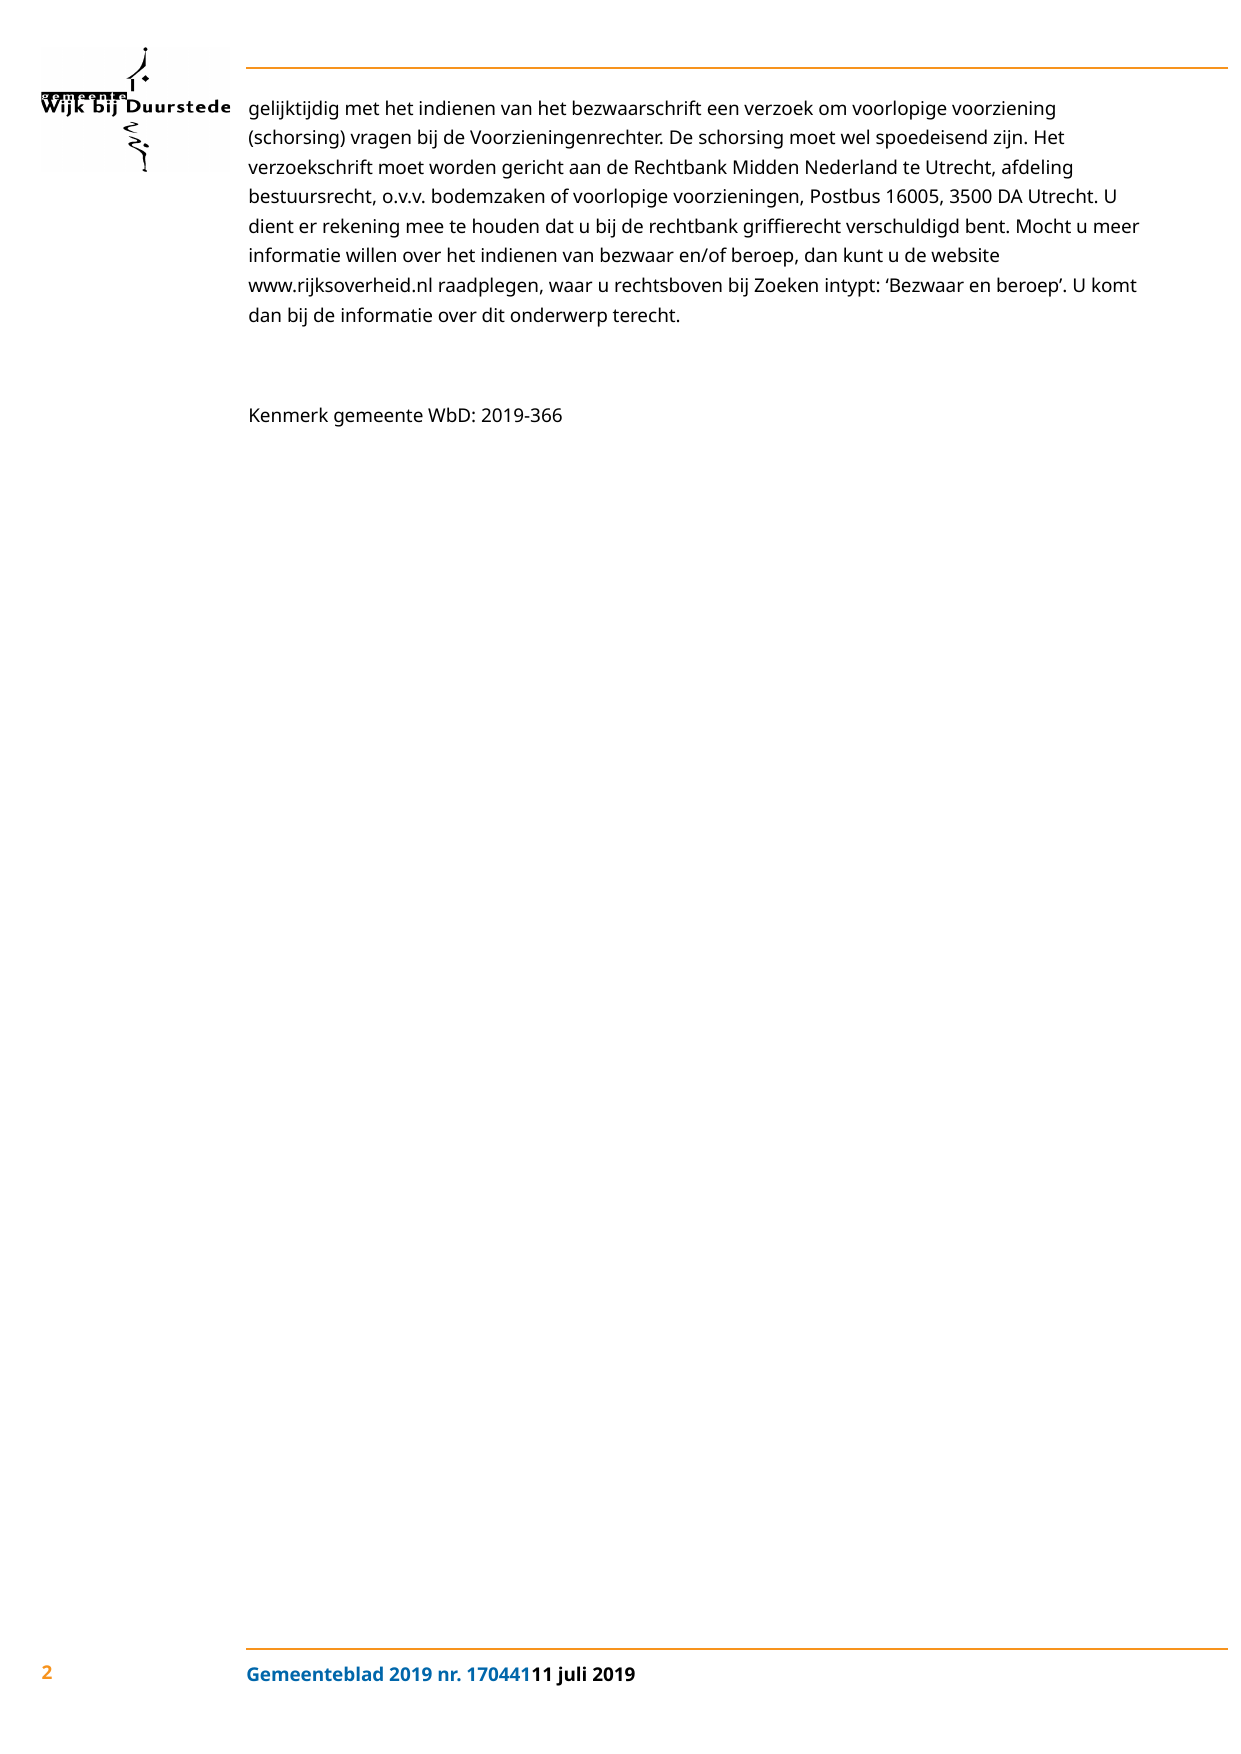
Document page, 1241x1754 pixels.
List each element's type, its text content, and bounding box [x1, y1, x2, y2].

text gelijktijdig met het indienen van het bezwaarschrift een verzoek om voorlopige voorziening (schorsing) vragen bij de Voorzieningenrechter. De schorsing moet wel spoedeisend zijn. Het verzoekschrift moet worden gericht aan de Rechtbank Midden Nederland te Utrecht, afdeling bestuursrecht, o.v.v. bodemzaken of voorlopige voorzieningen, Postbus 16005, 3500 DA Utrecht. U dient er rekening mee te houden dat u bij de rechtbank griffierecht verschuldigd bent. Mocht u meer informatie willen over het indienen van bezwaar en/of beroep, dan kunt u de website www.rijksoverheid.nl raadplegen, waar u rechtsboven bij Zoeken intypt: ‘Bezwaar en beroep’. U komt dan bij de informatie over dit onderwerp terecht. [248, 95, 1152, 328]
text Kenmerk gemeente WbD: 2019-366 [248, 403, 1152, 428]
picture [41, 47, 231, 172]
